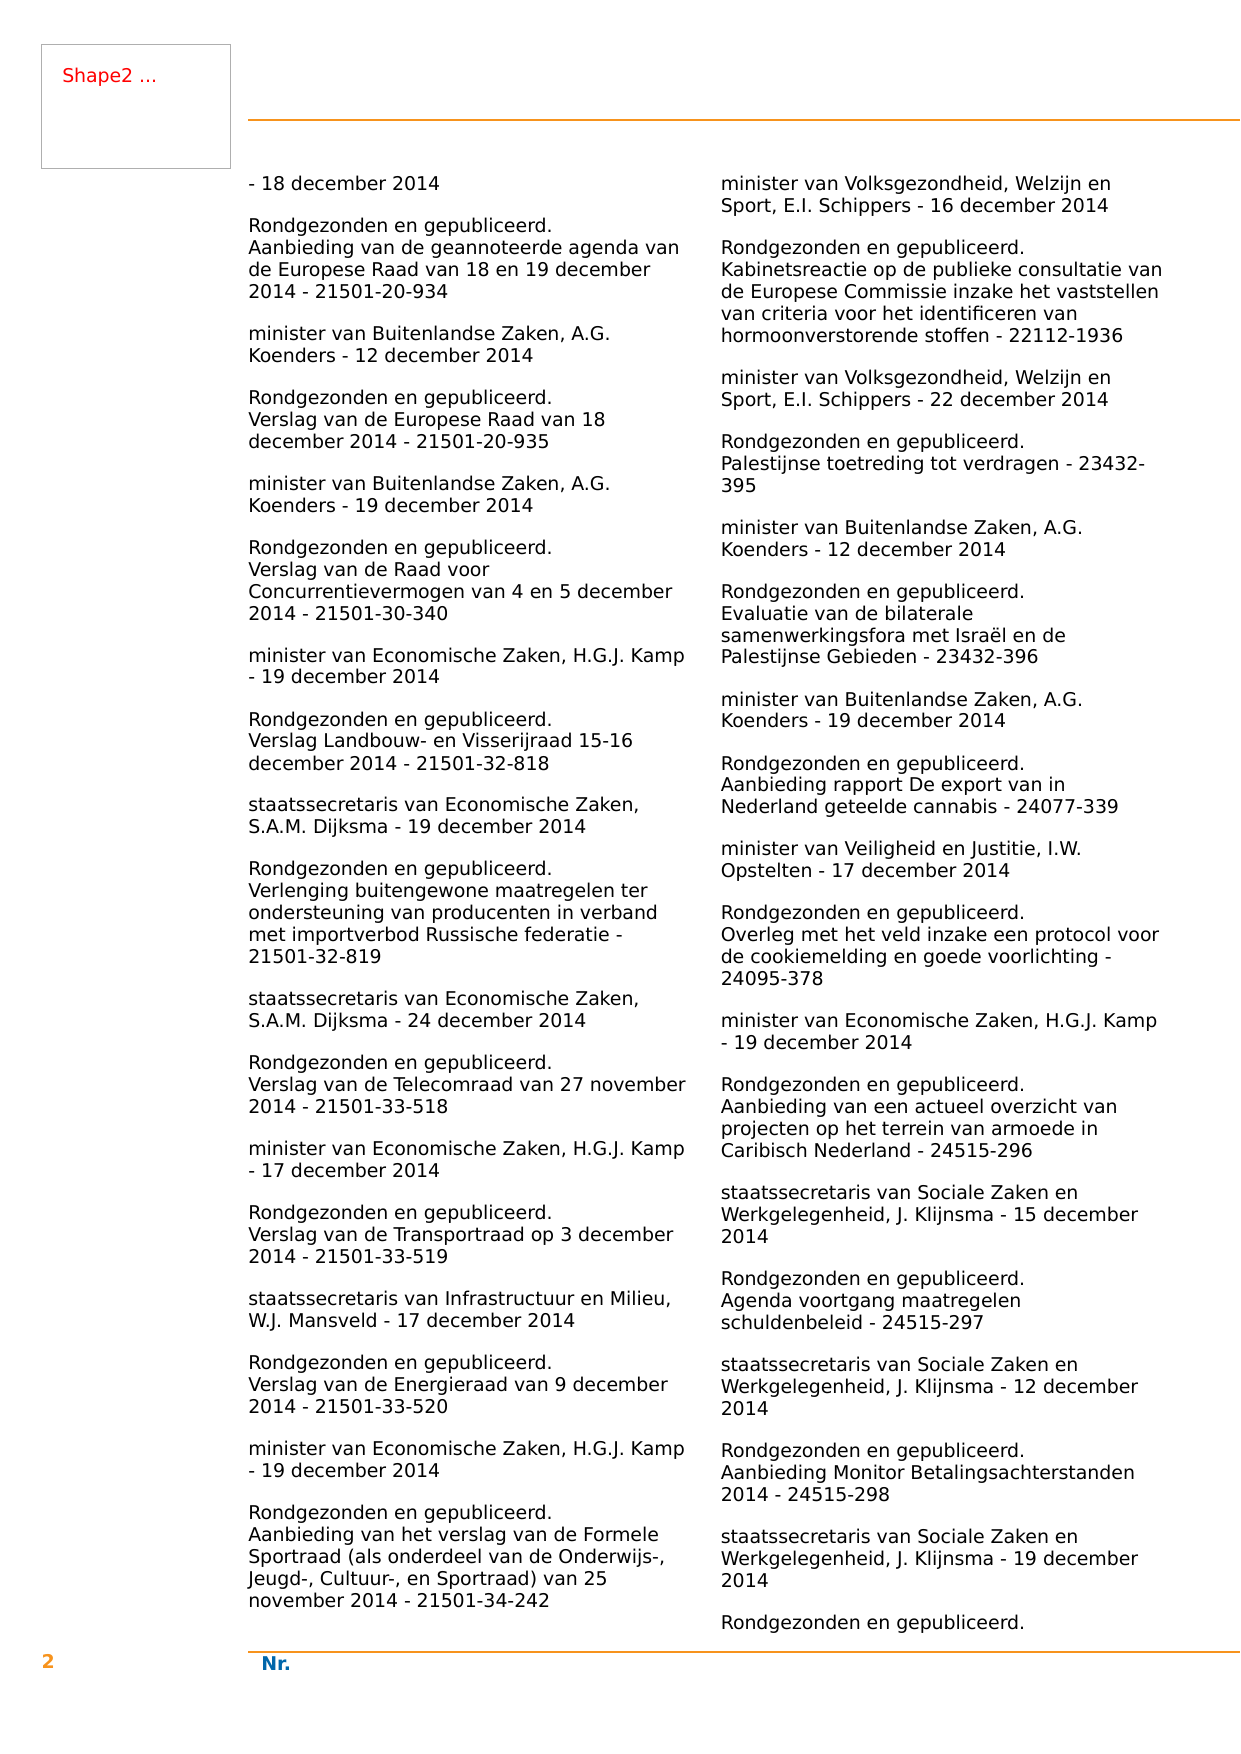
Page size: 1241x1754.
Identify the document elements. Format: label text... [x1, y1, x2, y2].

text Rondgezonden en gepubliceerd. [721, 752, 1163, 774]
text Rondgezonden en gepubliceerd. [721, 902, 1163, 924]
text Overleg met het veld inzake een protocol voor de cookiemelding en goede voorlichting - 24095-378 [721, 924, 1163, 990]
text minister van Economische Zaken, H.G.J. Kamp - 17 december 2014 [248, 1138, 691, 1182]
text Rondgezonden en gepubliceerd. [248, 858, 691, 880]
text Rondgezonden en gepubliceerd. [248, 1052, 691, 1074]
text Rondgezonden en gepubliceerd. [721, 1074, 1163, 1096]
text Rondgezonden en gepubliceerd. [248, 537, 691, 558]
text Aanbieding rapport De export van in Nederland geteelde cannabis - 24077-339 [721, 774, 1163, 818]
text minister van Economische Zaken, H.G.J. Kamp - 19 december 2014 [721, 1010, 1163, 1054]
text Rondgezonden en gepubliceerd. [248, 1352, 691, 1374]
text Rondgezonden en gepubliceerd. [721, 581, 1163, 602]
text staatssecretaris van Sociale Zaken en Werkgelegenheid, J. Klijnsma - 12 december 2014 [721, 1354, 1163, 1420]
text minister van Buitenlandse Zaken, A.G. Koenders - 19 december 2014 [248, 473, 691, 517]
text minister van Economische Zaken, H.G.J. Kamp - 19 december 2014 [248, 644, 691, 688]
text Rondgezonden en gepubliceerd. [721, 1268, 1163, 1290]
text Agenda voortgang maatregelen schuldenbeleid - 24515-297 [721, 1290, 1163, 1334]
text Verslag van de Raad voor Concurrentievermogen van 4 en 5 december 2014 - 21501-30-340 [248, 558, 691, 624]
text minister van Buitenlandse Zaken, A.G. Koenders - 12 december 2014 [248, 323, 691, 367]
text minister van Buitenlandse Zaken, A.G. Koenders - 12 december 2014 [721, 517, 1163, 561]
text Rondgezonden en gepubliceerd. [248, 1202, 691, 1224]
text Aanbieding Monitor Betalingsachterstanden 2014 - 24515-298 [721, 1462, 1163, 1506]
text minister van Economische Zaken, H.G.J. Kamp - 19 december 2014 [248, 1438, 691, 1482]
text minister van Buitenlandse Zaken, A.G. Koenders - 19 december 2014 [721, 688, 1163, 732]
text staatssecretaris van Economische Zaken, S.A.M. Dijksma - 24 december 2014 [248, 988, 691, 1032]
text minister van Veiligheid en Justitie, I.W. Opstelten - 17 december 2014 [721, 838, 1163, 882]
text Palestijnse toetreding tot verdragen - 23432-395 [721, 453, 1163, 497]
text Rondgezonden en gepubliceerd. [248, 215, 691, 237]
text Verslag van de Transportraad op 3 december 2014 - 21501-33-519 [248, 1224, 691, 1268]
text Verslag van de Energieraad van 9 december 2014 - 21501-33-520 [248, 1374, 691, 1418]
text Verslag van de Europese Raad van 18 december 2014 - 21501-20-935 [248, 409, 691, 453]
text Rondgezonden en gepubliceerd. [721, 1612, 1163, 1634]
text - 18 december 2014 [248, 173, 691, 195]
text Kabinetsreactie op de publieke consultatie van de Europese Commissie inzake het vaststellen van criteria voor het identificeren van hormoonverstorende stoffen - 22112-1936 [721, 259, 1163, 347]
text Rondgezonden en gepubliceerd. [248, 387, 691, 409]
text staatssecretaris van Economische Zaken, S.A.M. Dijksma - 19 december 2014 [248, 794, 691, 838]
text staatssecretaris van Infrastructuur en Milieu, W.J. Mansveld - 17 december 2014 [248, 1288, 691, 1332]
text staatssecretaris van Sociale Zaken en Werkgelegenheid, J. Klijnsma - 19 december 2014 [721, 1526, 1163, 1592]
text Rondgezonden en gepubliceerd. [248, 708, 691, 730]
text Aanbieding van de geannoteerde agenda van de Europese Raad van 18 en 19 december 2014 - 21501-20-934 [248, 237, 691, 303]
text minister van Volksgezondheid, Welzijn en Sport, E.I. Schippers - 16 december 2014 [721, 173, 1163, 217]
text Evaluatie van de bilaterale samenwerkingsfora met Israël en de Palestijnse Gebieden - 23432-396 [721, 602, 1163, 668]
text Verslag Landbouw- en Visserijraad 15-16 december 2014 - 21501-32-818 [248, 730, 691, 774]
text Rondgezonden en gepubliceerd. [248, 1502, 691, 1524]
text staatssecretaris van Sociale Zaken en Werkgelegenheid, J. Klijnsma - 15 december 2014 [721, 1182, 1163, 1248]
text minister van Volksgezondheid, Welzijn en Sport, E.I. Schippers - 22 december 2014 [721, 367, 1163, 411]
text Verlenging buitengewone maatregelen ter ondersteuning van producenten in verband met importverbod Russische federatie - 21501-32-819 [248, 880, 691, 968]
text Rondgezonden en gepubliceerd. [721, 431, 1163, 453]
text Rondgezonden en gepubliceerd. [721, 1440, 1163, 1462]
text Rondgezonden en gepubliceerd. [721, 237, 1163, 259]
text Aanbieding van een actueel overzicht van projecten op het terrein van armoede in Caribisch Nederland - 24515-296 [721, 1096, 1163, 1162]
text Aanbieding van het verslag van de Formele Sportraad (als onderdeel van de Onderwijs-, Jeugd-, Cultuur-, en Sportraad) van 25 november 2014 - 21501-34-242 [248, 1524, 691, 1612]
text Verslag van de Telecomraad van 27 november 2014 - 21501-33-518 [248, 1074, 691, 1118]
